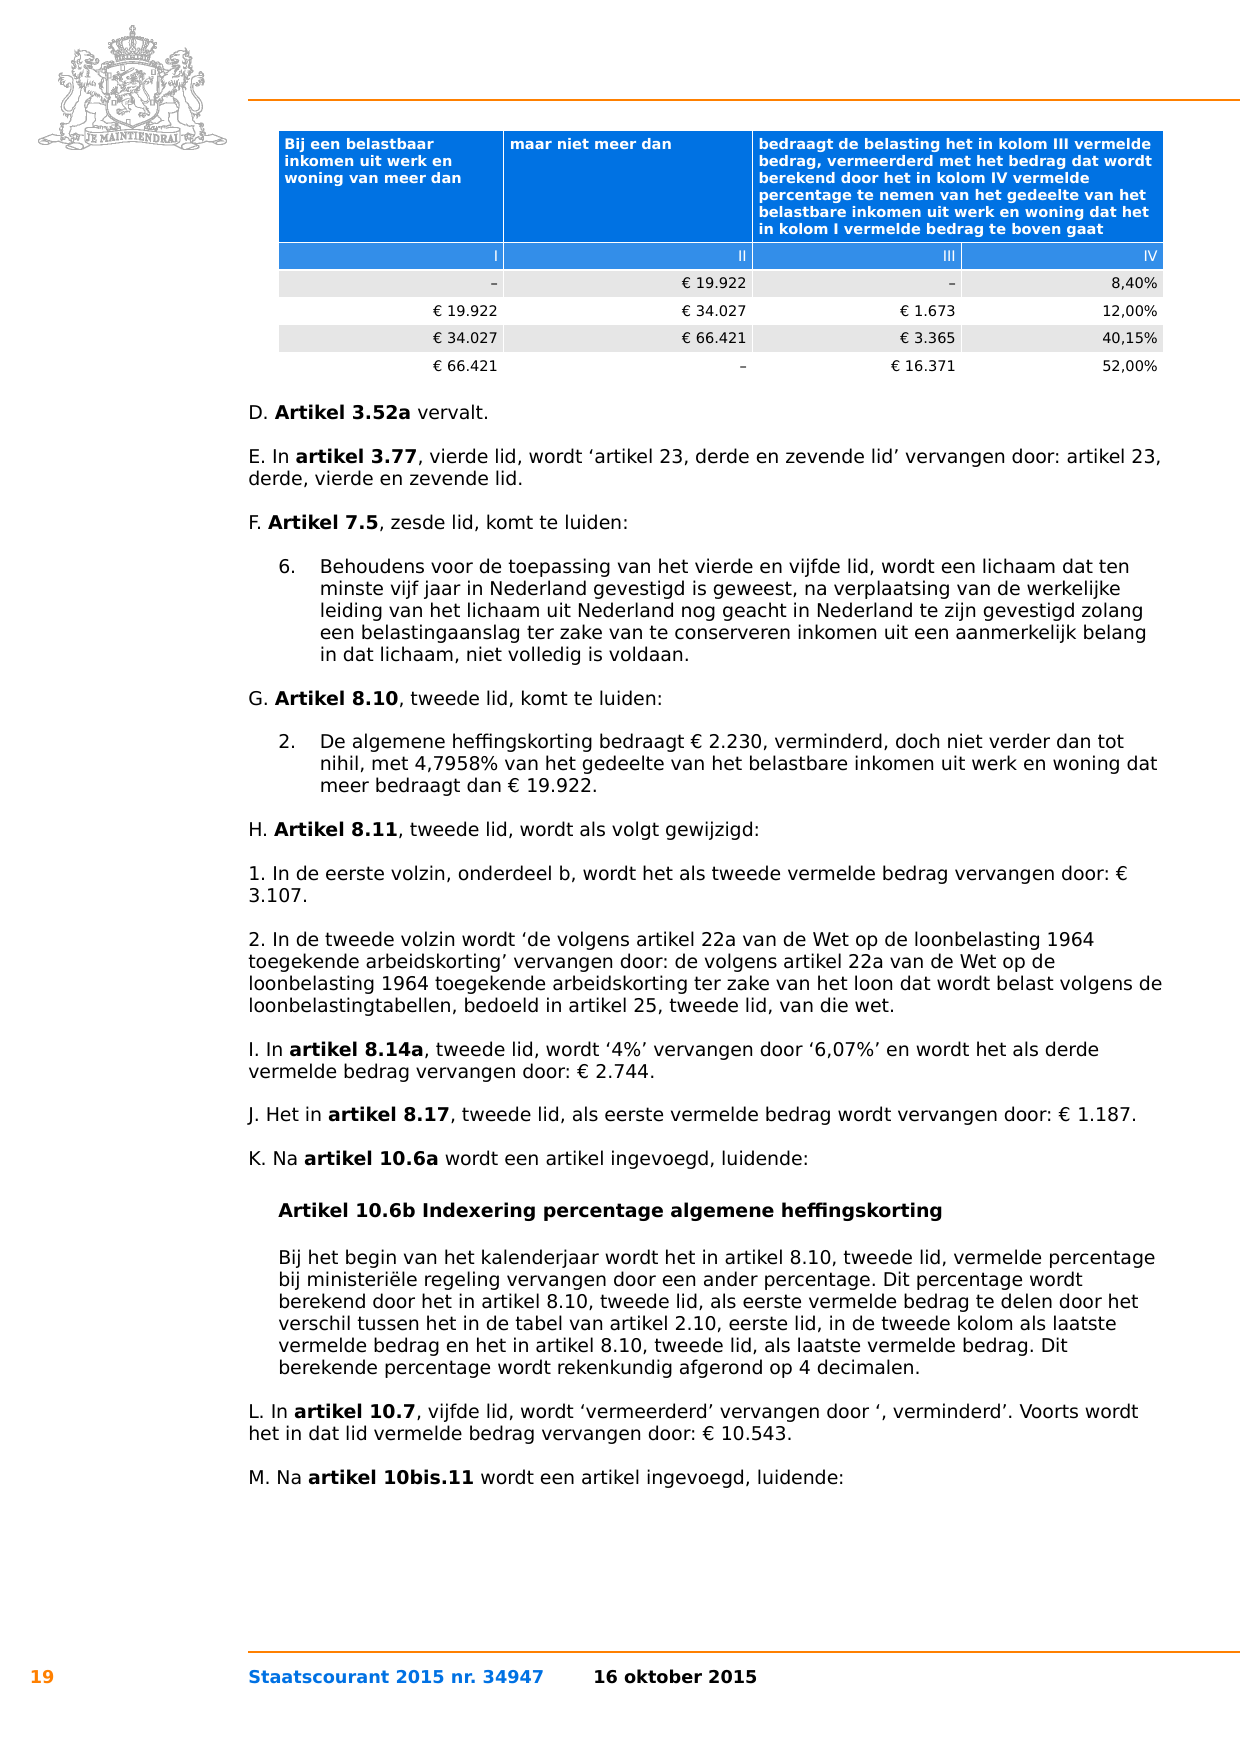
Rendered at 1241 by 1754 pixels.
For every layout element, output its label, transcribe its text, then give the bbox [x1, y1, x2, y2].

text E. In artikel 3.77, vierde lid, wordt ‘artikel 23, derde en zevende lid’ vervangen door: artikel 23, derde, vierde en zevende lid. [248, 446, 1163, 490]
picture [38, 25, 227, 150]
table_cell € 16.371 [753, 353, 961, 379]
table_cell € 1.673 [753, 298, 961, 324]
table_cell € 19.922 [504, 271, 752, 297]
table_header bedraagt de belasting het in kolom III vermelde bedrag, vermeerderd met het bedrag dat wordt berekend door het in kolom IV vermelde percentage te nemen van het gedeelte van het belastbare inkomen uit werk en woning dat het in kolom I vermelde bedrag te boven gaat [753, 131, 1163, 242]
table_header Bij een belastbaar inkomen uit werk en woning van meer dan [279, 131, 503, 242]
table_cell 40,15% [962, 325, 1163, 352]
text J. Het in artikel 8.17, tweede lid, als eerste vermelde bedrag wordt vervangen door: € 1.187. [248, 1104, 1163, 1126]
text I. In artikel 8.14a, tweede lid, wordt ‘4%’ vervangen door ‘6,07%’ en wordt het als derde vermelde bedrag vervangen door: € 2.744. [248, 1038, 1163, 1082]
table_cell € 19.922 [279, 298, 503, 324]
table_cell IV [962, 243, 1163, 269]
text 1. In de eerste volzin, onderdeel b, wordt het als tweede vermelde bedrag vervangen door: € 3.107. [248, 863, 1163, 907]
text L. In artikel 10.7, vijfde lid, wordt ‘vermeerderd’ vervangen door ‘, verminderd’. Voorts wordt het in dat lid vermelde bedrag vervangen door: € 10.543. [248, 1401, 1163, 1445]
table_cell – [504, 353, 752, 379]
table_cell € 34.027 [504, 298, 752, 324]
text 2. De algemene heffingskorting bedraagt € 2.230, verminderd, doch niet verder dan tot nihil, met 4,7958% van het gedeelte van het belastbare inkomen uit werk en woning dat meer bedraagt dan € 19.922. [278, 731, 1163, 797]
table_cell € 66.421 [504, 325, 752, 352]
text M. Na artikel 10bis.11 wordt een artikel ingevoegd, luidende: [248, 1467, 1163, 1489]
text K. Na artikel 10.6a wordt een artikel ingevoegd, luidende: [248, 1148, 1163, 1170]
text Bij het begin van het kalenderjaar wordt het in artikel 8.10, tweede lid, vermelde percentage bij ministeriële regeling vervangen door een ander percentage. Dit percentage wordt berekend door het in artikel 8.10, tweede lid, als eerste vermelde bedrag te delen door het verschil tussen het in de tabel van artikel 2.10, eerste lid, in de tweede kolom als laatste vermelde bedrag en het in artikel 8.10, tweede lid, als laatste vermelde bedrag. Dit berekende percentage wordt rekenkundig afgerond op 4 decimalen. [278, 1247, 1163, 1379]
table_cell II [504, 243, 752, 269]
table_cell 52,00% [962, 353, 1163, 379]
table_cell – [279, 271, 503, 297]
text 6. Behoudens voor de toepassing van het vierde en vijfde lid, wordt een lichaam dat ten minste vijf jaar in Nederland gevestigd is geweest, na verplaatsing van de werkelijke leiding van het lichaam uit Nederland nog geacht in Nederland te zijn gevestigd zolang een belastingaanslag ter zake van te conserveren inkomen uit een aanmerkelijk belang in dat lichaam, niet volledig is voldaan. [278, 556, 1163, 666]
text 2. In de tweede volzin wordt ‘de volgens artikel 22a van de Wet op de loonbelasting 1964 toegekende arbeidskorting’ vervangen door: de volgens artikel 22a van de Wet op de loonbelasting 1964 toegekende arbeidskorting ter zake van het loon dat wordt belast volgens de loonbelastingtabellen, bedoeld in artikel 25, tweede lid, van die wet. [248, 929, 1163, 1017]
text G. Artikel 8.10, tweede lid, komt te luiden: [248, 687, 1163, 709]
table_cell € 34.027 [279, 325, 503, 352]
subtitle Artikel 10.6b Indexering percentage algemene heffingskorting [278, 1200, 1163, 1222]
table_cell 8,40% [962, 271, 1163, 297]
text F. Artikel 7.5, zesde lid, komt te luiden: [248, 512, 1163, 534]
table_cell – [753, 271, 961, 297]
table_cell 12,00% [962, 298, 1163, 324]
table_cell III [753, 243, 961, 269]
table_cell € 66.421 [279, 353, 503, 379]
text D. Artikel 3.52a vervalt. [248, 402, 1163, 424]
table_cell € 3.365 [753, 325, 961, 352]
table_cell I [279, 243, 503, 269]
table_header maar niet meer dan [504, 131, 752, 242]
text H. Artikel 8.11, tweede lid, wordt als volgt gewijzigd: [248, 819, 1163, 841]
